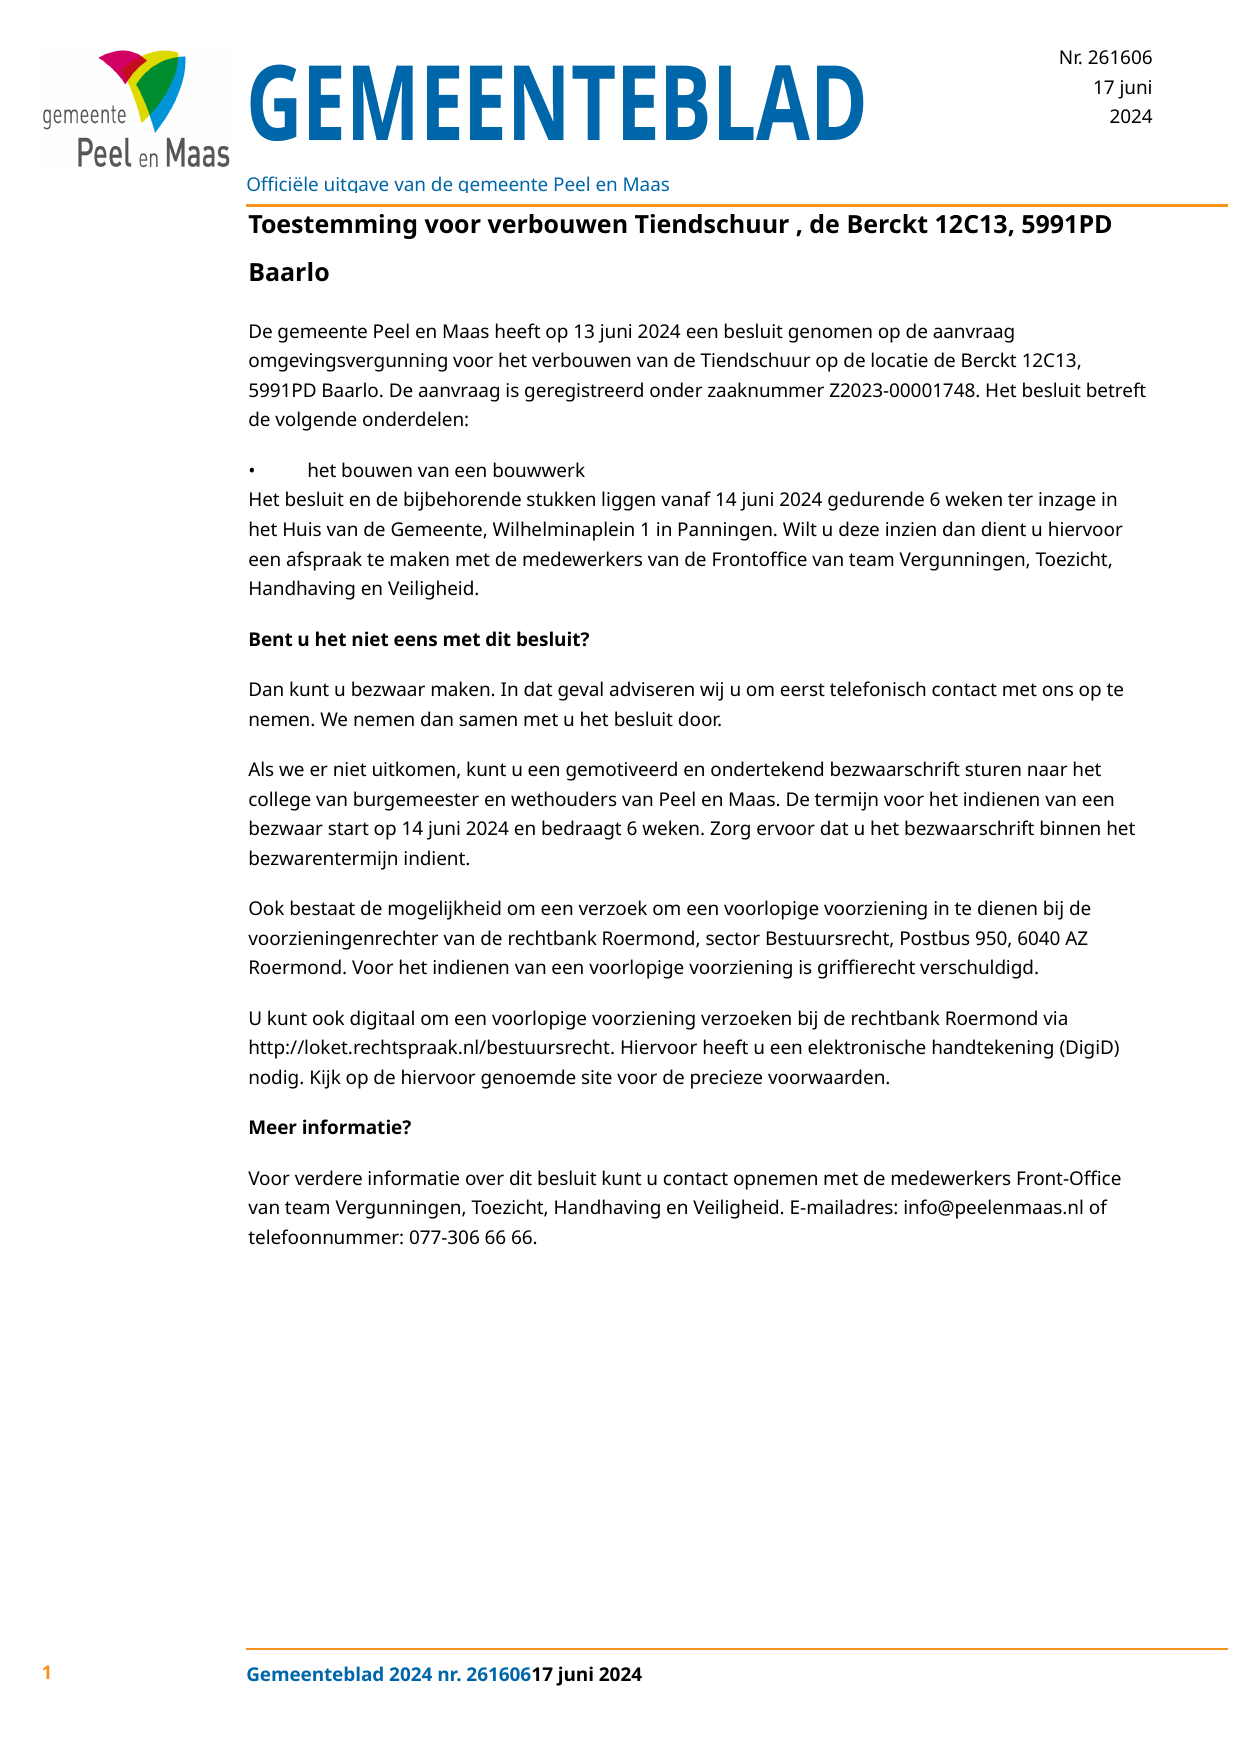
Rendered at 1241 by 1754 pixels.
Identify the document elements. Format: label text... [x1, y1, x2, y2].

text Toestemming voor verbouwen Tiendschuur , de Berckt 12C13, 5991PD Baarlo [248, 207, 1152, 288]
text U kunt ook digitaal om een voorlopige voorziening verzoeken bij de rechtbank Roermond via http://loket.rechtspraak.nl/bestuursrecht. Hiervoor heeft u een elektronische handtekening (DigiD) nodig. Kijk op de hiervoor genoemde site voor de precieze voorwaarden. [248, 1005, 1152, 1090]
picture [41, 47, 231, 172]
text Het besluit en de bijbehorende stukken liggen vanaf 14 juni 2024 gedurende 6 weken ter inzage in het Huis van de Gemeente, Wilhelminaplein 1 in Panningen. Wilt u deze inzien dan dient u hiervoor een afspraak te maken met de medewerkers van de Frontoffice van team Vergunningen, Toezicht, Handhaving en Veiligheid. [248, 487, 1152, 601]
text Dan kunt u bezwaar maken. In dat geval adviseren wij u om eerst telefonisch contact met ons op te nemen. We nemen dan samen met u het besluit door. [248, 676, 1152, 732]
text Meer informatie? [248, 1114, 1152, 1140]
text Als we er niet uitkomen, kunt u een gemotiveerd en ondertekend bezwaarschrift sturen naar het college van burgemeester en wethouders van Peel en Maas. De termijn voor het indienen van een bezwaar start op 14 juni 2024 en bedraagt 6 weken. Zorg ervoor dat u het bezwaarschrift binnen het bezwarentermijn indient. [248, 756, 1152, 871]
list het bouwen van een bouwwerk [248, 457, 1152, 483]
text Voor verdere informatie over dit besluit kunt u contact opnemen met de medewerkers Front-Office van team Vergunningen, Toezicht, Handhaving en Veiligheid. E-mailadres: info@peelenmaas.nl of telefoonnummer: 077-306 66 66. [248, 1165, 1152, 1250]
text Bent u het niet eens met dit besluit? [248, 626, 1152, 652]
text De gemeente Peel en Maas heeft op 13 juni 2024 een besluit genomen op de aanvraag omgevingsvergunning voor het verbouwen van de Tiendschuur op de locatie de Berckt 12C13, 5991PD Baarlo. De aanvraag is geregistreerd onder zaaknummer Z2023-00001748. Het besluit betreft de volgende onderdelen: [248, 318, 1152, 432]
text Ook bestaat de mogelijkheid om een verzoek om een voorlopige voorziening in te dienen bij de voorzieningenrechter van de rechtbank Roermond, sector Bestuursrecht, Postbus 950, 6040 AZ Roermond. Voor het indienen van een voorlopige voorziening is griffierecht verschuldigd. [248, 895, 1152, 980]
